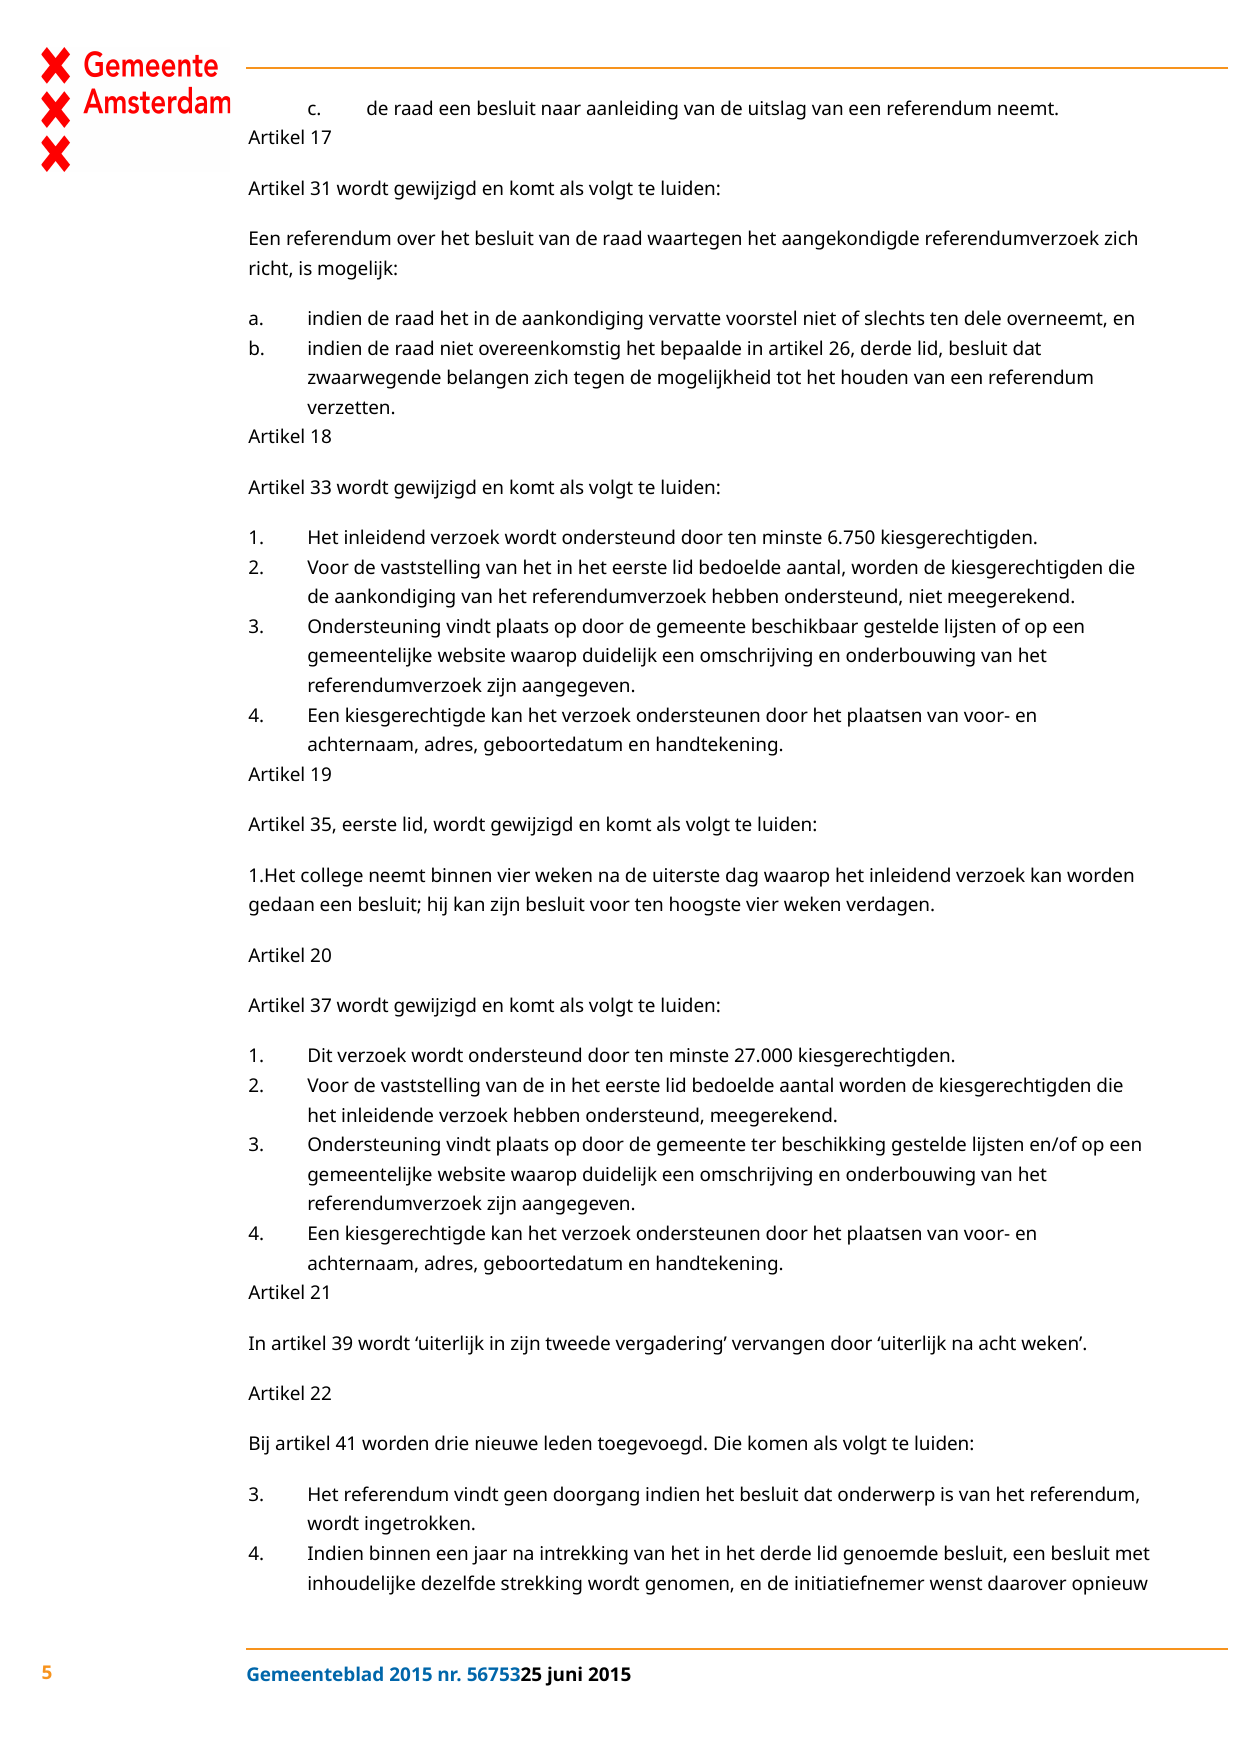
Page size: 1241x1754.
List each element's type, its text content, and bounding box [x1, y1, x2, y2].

text Artikel 37 wordt gewijzigd en komt als volgt te luiden: [248, 992, 1152, 1018]
list indien de raad niet overeenkomstig het bepaalde in artikel 26, derde lid, besluit dat zwaarwegende belangen zich tegen de mogelijkheid tot het houden van een referendum verzetten. [248, 335, 1152, 420]
text Artikel 31 wordt gewijzigd en komt als volgt te luiden: [248, 175, 1152, 201]
text Artikel 20 [248, 942, 1152, 968]
list Voor de vaststelling van de in het eerste lid bedoelde aantal worden de kiesgerechtigden die het inleidende verzoek hebben ondersteund, meegerekend. [248, 1072, 1152, 1128]
list Indien binnen een jaar na intrekking van het in het derde lid genoemde besluit, een besluit met inhoudelijke dezelfde strekking wordt genomen, en de initiatiefnemer wenst daarover opnieuw [248, 1540, 1152, 1596]
picture [41, 47, 231, 172]
list Dit verzoek wordt ondersteund door ten minste 27.000 kiesgerechtigden. [248, 1043, 1152, 1068]
text Artikel 33 wordt gewijzigd en komt als volgt te luiden: [248, 474, 1152, 500]
list Ondersteuning vindt plaats op door de gemeente beschikbaar gestelde lijsten of op een gemeentelijke website waarop duidelijk een omschrijving en onderbouwing van het referendumverzoek zijn aangegeven. [248, 613, 1152, 698]
list Ondersteuning vindt plaats op door de gemeente ter beschikking gestelde lijsten en/of op een gemeentelijke website waarop duidelijk een omschrijving en onderbouwing van het referendumverzoek zijn aangegeven. [248, 1131, 1152, 1216]
text Een referendum over het besluit van de raad waartegen het aangekondigde referendumverzoek zich richt, is mogelijk: [248, 225, 1152, 281]
list indien de raad het in de aankondiging vervatte voorstel niet of slechts ten dele overneemt, en [248, 305, 1152, 331]
text Artikel 21 [248, 1279, 1152, 1305]
text Artikel 22 [248, 1380, 1152, 1406]
text Artikel 17 [248, 124, 1152, 150]
list Het inleidend verzoek wordt ondersteund door ten minste 6.750 kiesgerechtigden. [248, 524, 1152, 550]
list Een kiesgerechtigde kan het verzoek ondersteunen door het plaatsen van voor- en achternaam, adres, geboortedatum en handtekening. [248, 702, 1152, 757]
text Artikel 19 [248, 761, 1152, 787]
text In artikel 39 wordt ‘uiterlijk in zijn tweede vergadering’ vervangen door ‘uiterlijk na acht weken’. [248, 1330, 1152, 1356]
text 1.Het college neemt binnen vier weken na de uiterste dag waarop het inleidend verzoek kan worden gedaan een besluit; hij kan zijn besluit voor ten hoogste vier weken verdagen. [248, 862, 1152, 917]
list Voor de vaststelling van het in het eerste lid bedoelde aantal, worden de kiesgerechtigden die de aankondiging van het referendumverzoek hebben ondersteund, niet meegerekend. [248, 554, 1152, 609]
text Artikel 18 [248, 423, 1152, 449]
text Artikel 35, eerste lid, wordt gewijzigd en komt als volgt te luiden: [248, 811, 1152, 837]
list de raad een besluit naar aanleiding van de uitslag van een referendum neemt. [307, 95, 1152, 121]
list Het referendum vindt geen doorgang indien het besluit dat onderwerp is van het referendum, wordt ingetrokken. [248, 1481, 1152, 1536]
list Een kiesgerechtigde kan het verzoek ondersteunen door het plaatsen van voor- en achternaam, adres, geboortedatum en handtekening. [248, 1220, 1152, 1276]
text Bij artikel 41 worden drie nieuwe leden toegevoegd. Die komen als volgt te luiden: [248, 1431, 1152, 1456]
